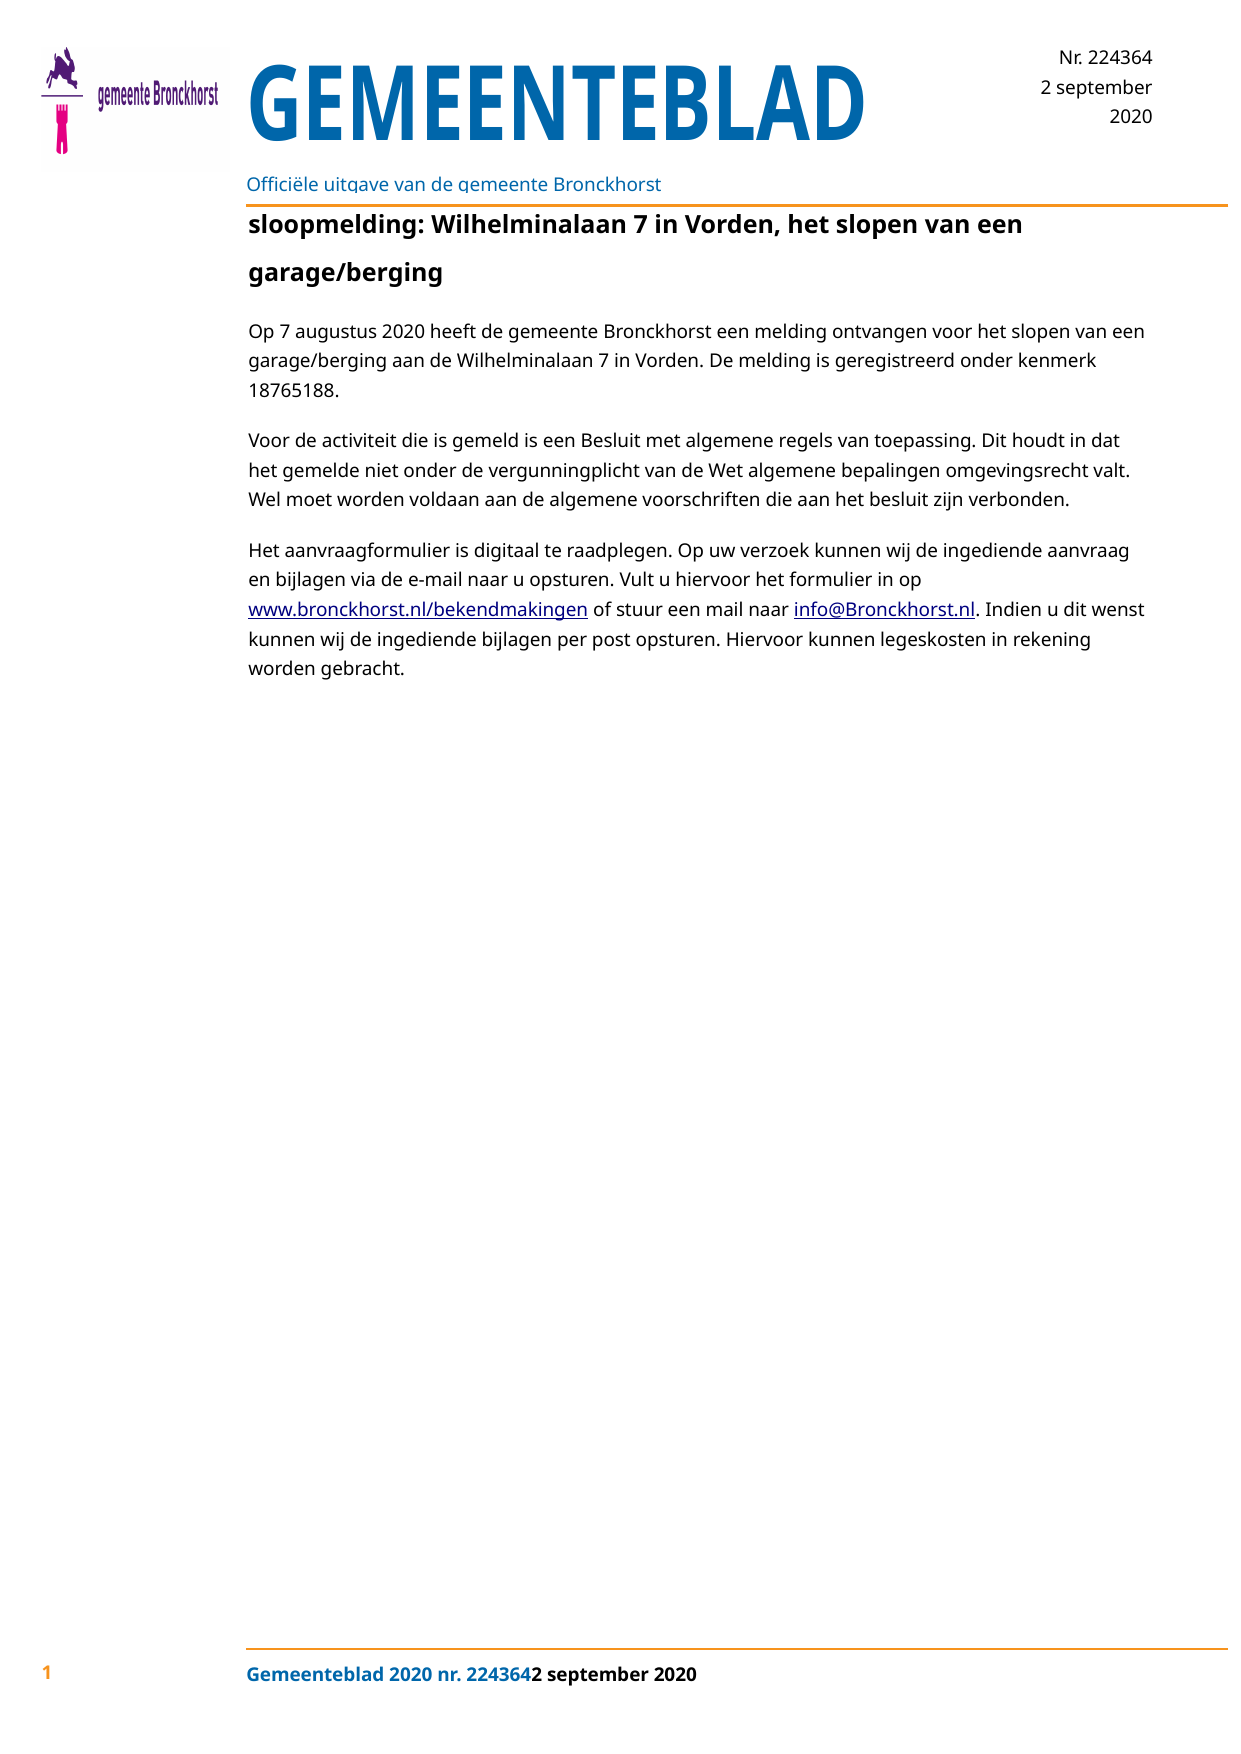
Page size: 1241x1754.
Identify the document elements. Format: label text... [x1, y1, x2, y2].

picture [41, 47, 231, 172]
text Het aanvraagformulier is digitaal te raadplegen. Op uw verzoek kunnen wij de ingediende aanvraag en bijlagen via de e-mail naar u opsturen. Vult u hiervoor het formulier in op www.bronckhorst.nl/bekendmakingen of stuur een mail naar info@Bronckhorst.nl. Indien u dit wenst kunnen wij de ingediende bijlagen per post opsturen. Hiervoor kunnen legeskosten in rekening worden gebracht. [248, 537, 1152, 681]
text Voor de activiteit die is gemeld is een Besluit met algemene regels van toepassing. Dit houdt in dat het gemelde niet onder de vergunningplicht van de Wet algemene bepalingen omgevingsrecht valt. Wel moet worden voldaan aan de algemene voorschriften die aan het besluit zijn verbonden. [248, 427, 1152, 512]
text sloopmelding: Wilhelminalaan 7 in Vorden, het slopen van een garage/berging [248, 207, 1152, 288]
text Op 7 augustus 2020 heeft de gemeente Bronckhorst een melding ontvangen voor het slopen van een garage/berging aan de Wilhelminalaan 7 in Vorden. De melding is geregistreerd onder kenmerk 18765188. [248, 318, 1152, 403]
